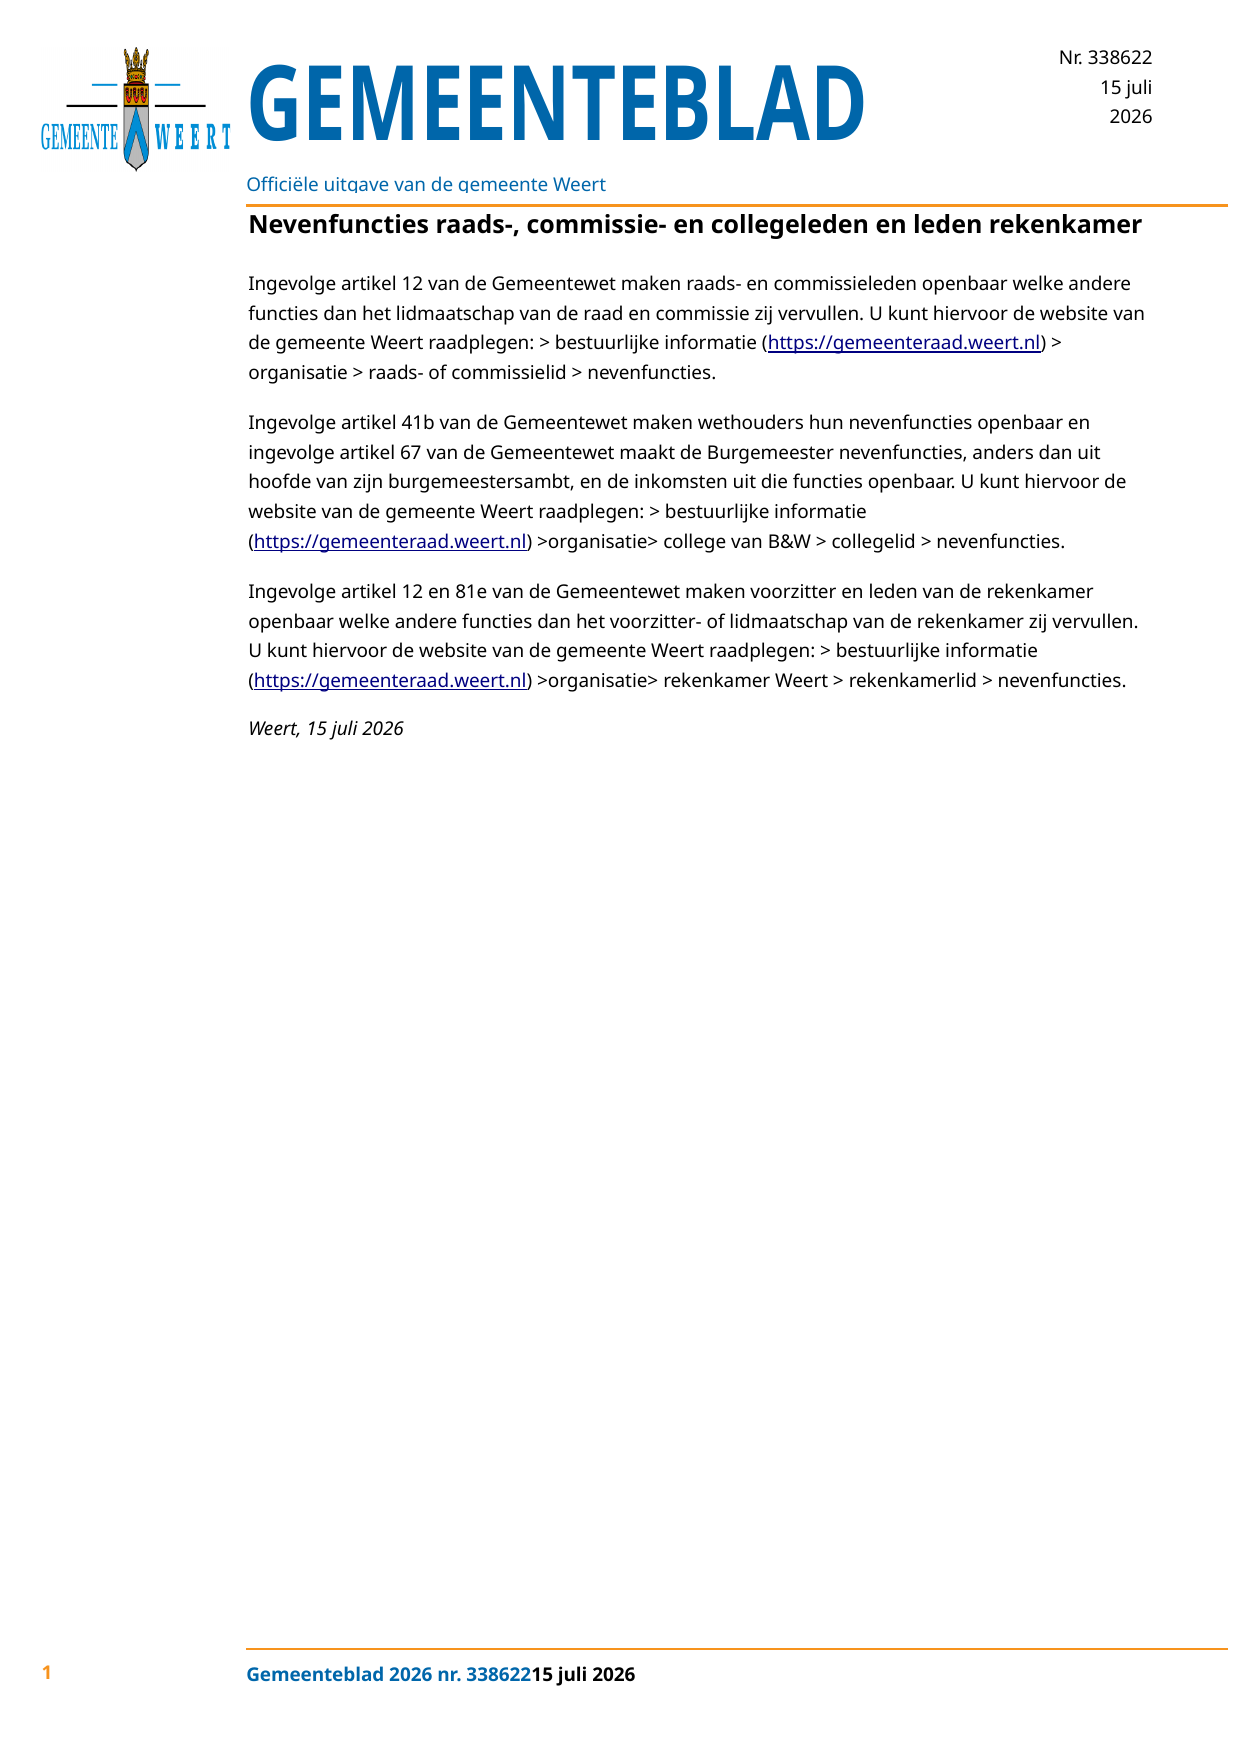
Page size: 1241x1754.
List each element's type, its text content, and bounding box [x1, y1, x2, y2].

text Ingevolge artikel 12 van de Gemeentewet maken raads- en commissieleden openbaar welke andere functies dan het lidmaatschap van de raad en commissie zij vervullen. U kunt hiervoor de website van de gemeente Weert raadplegen: > bestuurlijke informatie (https://gemeenteraad.weert.nl) > organisatie > raads- of commissielid > nevenfuncties. [248, 270, 1152, 385]
text Ingevolge artikel 12 en 81e van de Gemeentewet maken voorzitter en leden van de rekenkamer openbaar welke andere functies dan het voorzitter- of lidmaatschap van de rekenkamer zij vervullen. U kunt hiervoor de website van de gemeente Weert raadplegen: > bestuurlijke informatie (https://gemeenteraad.weert.nl) >organisatie> rekenkamer Weert > rekenkamerlid > nevenfuncties. [248, 578, 1152, 693]
text Weert, 15 juli 2026 [248, 715, 1152, 741]
text Nevenfuncties raads-, commissie- en collegeleden en leden rekenkamer [248, 207, 1152, 241]
picture [41, 47, 231, 172]
text Ingevolge artikel 41b van de Gemeentewet maken wethouders hun nevenfuncties openbaar en ingevolge artikel 67 van de Gemeentewet maakt de Burgemeester nevenfuncties, anders dan uit hoofde van zijn burgemeestersambt, en de inkomsten uit die functies openbaar. U kunt hiervoor de website van de gemeente Weert raadplegen: > bestuurlijke informatie (https://gemeenteraad.weert.nl) >organisatie> college van B&W > collegelid > nevenfuncties. [248, 409, 1152, 553]
